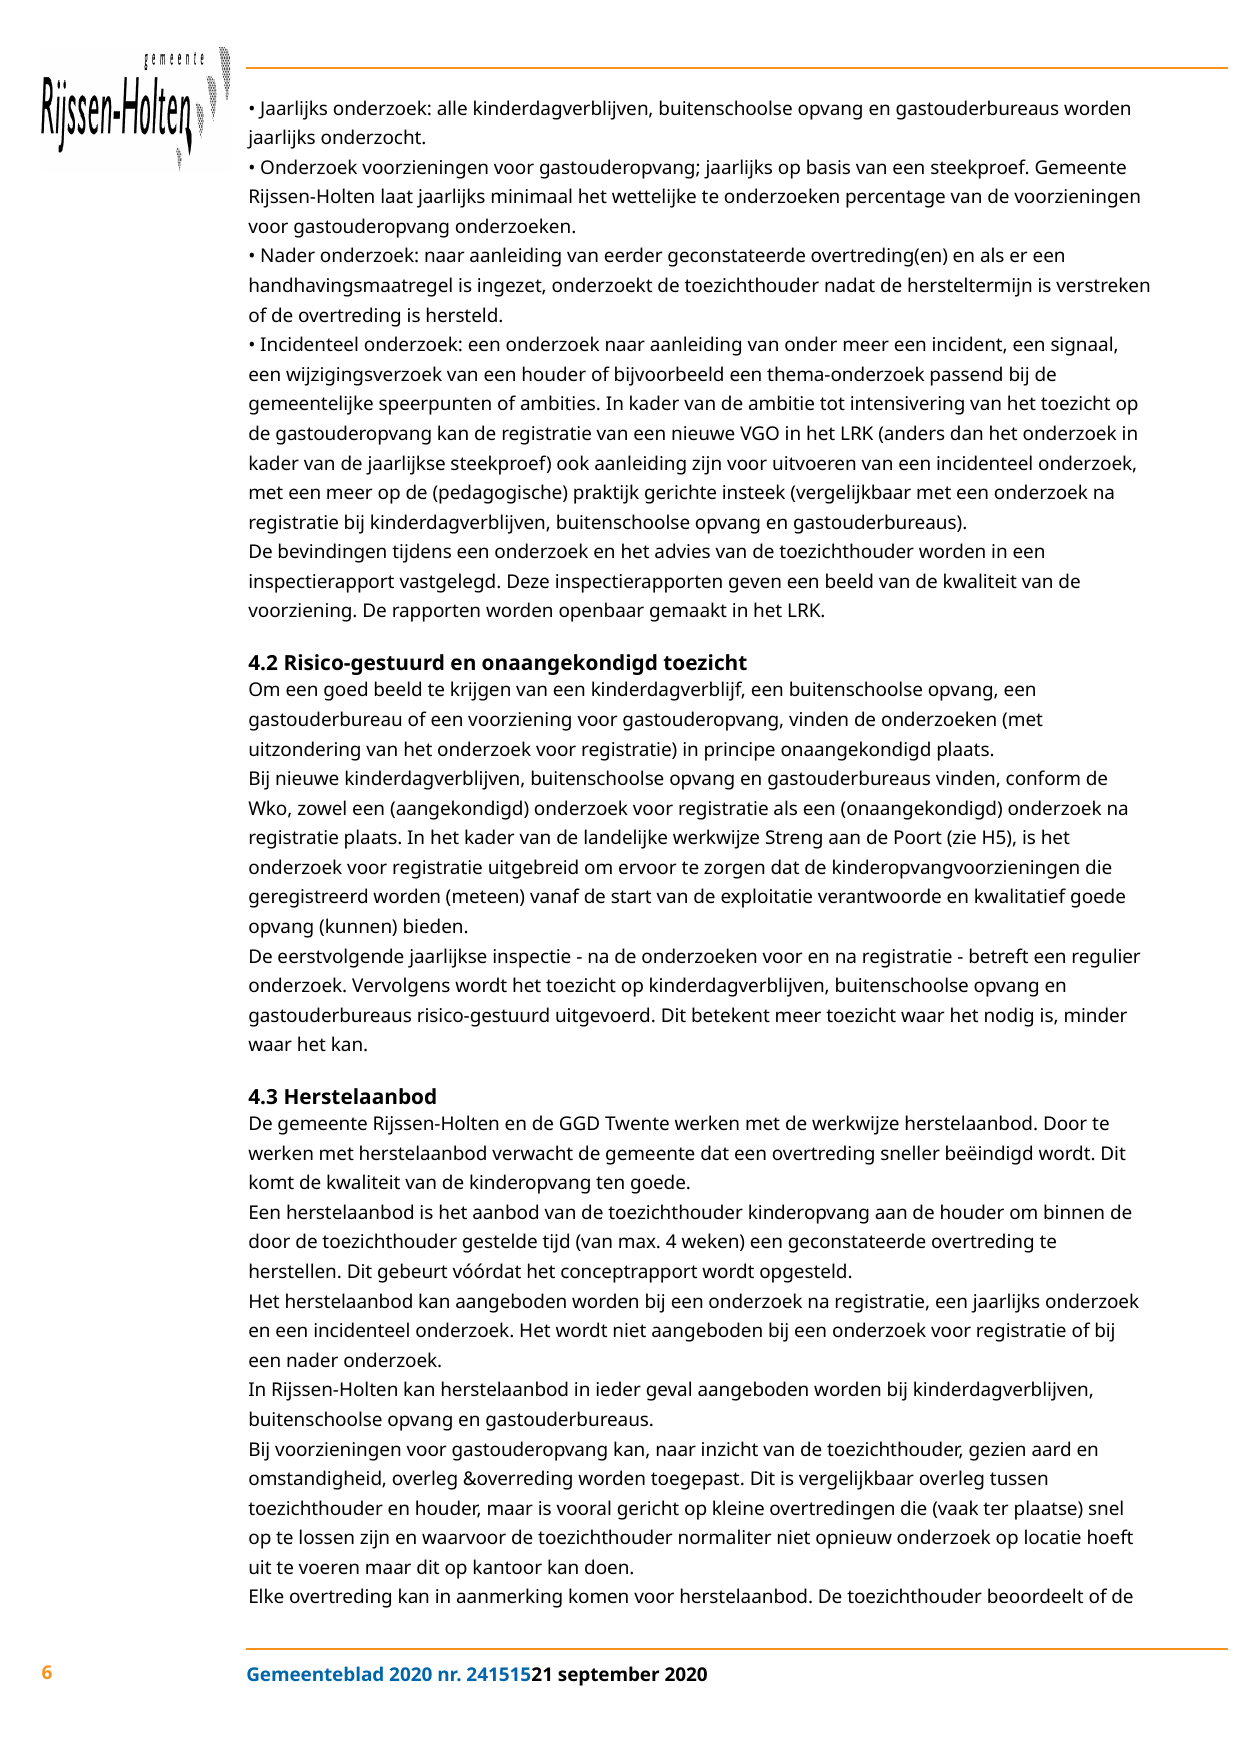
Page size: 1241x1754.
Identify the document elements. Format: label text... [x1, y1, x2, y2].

text • Incidenteel onderzoek: een onderzoek naar aanleiding van onder meer een incident, een signaal, een wijzigingsverzoek van een houder of bijvoorbeeld een thema-onderzoek passend bij de gemeentelijke speerpunten of ambities. In kader van de ambitie tot intensivering van het toezicht op de gastouderopvang kan de registratie van een nieuwe VGO in het LRK (anders dan het onderzoek in kader van de jaarlijkse steekproef) ook aanleiding zijn voor uitvoeren van een incidenteel onderzoek, met een meer op de (pedagogische) praktijk gerichte insteek (vergelijkbaar met een onderzoek na registratie bij kinderdagverblijven, buitenschoolse opvang en gastouderbureaus). [248, 331, 1152, 535]
text De gemeente Rijssen-Holten en de GGD Twente werken met de werkwijze herstelaanbod. Door te werken met herstelaanbod verwacht de gemeente dat een overtreding sneller beëindigd wordt. Dit komt de kwaliteit van de kinderopvang ten goede. [248, 1110, 1152, 1195]
text De bevindingen tijdens een onderzoek en het advies van de toezichthouder worden in een inspectierapport vastgelegd. Deze inspectierapporten geven een beeld van de kwaliteit van de voorziening. De rapporten worden openbaar gemaakt in het LRK. [248, 538, 1152, 623]
text • Onderzoek voorzieningen voor gastouderopvang; jaarlijks op basis van een steekproef. Gemeente Rijssen-Holten laat jaarlijks minimaal het wettelijke te onderzoeken percentage van de voorzieningen voor gastouderopvang onderzoeken. [248, 154, 1152, 239]
text Bij nieuwe kinderdagverblijven, buitenschoolse opvang en gastouderbureaus vinden, conform de Wko, zowel een (aangekondigd) onderzoek voor registratie als een (onaangekondigd) onderzoek na registratie plaats. In het kader van de landelijke werkwijze Streng aan de Poort (zie H5), is het onderzoek voor registratie uitgebreid om ervoor te zorgen dat de kinderopvangvoorzieningen die geregistreerd worden (meteen) vanaf de start van de exploitatie verantwoorde en kwalitatief goede opvang (kunnen) bieden. [248, 765, 1152, 939]
text 4.3 Herstelaanbod [248, 1082, 1152, 1110]
text • Nader onderzoek: naar aanleiding van eerder geconstateerde overtreding(en) en als er een handhavingsmaatregel is ingezet, onderzoekt de toezichthouder nadat de hersteltermijn is verstreken of de overtreding is hersteld. [248, 243, 1152, 328]
text • Jaarlijks onderzoek: alle kinderdagverblijven, buitenschoolse opvang en gastouderbureaus worden jaarlijks onderzocht. [248, 95, 1152, 150]
picture [41, 47, 231, 172]
text Elke overtreding kan in aanmerking komen voor herstelaanbod. De toezichthouder beoordeelt of de [248, 1584, 1152, 1609]
text Bij voorzieningen voor gastouderopvang kan, naar inzicht van de toezichthouder, gezien aard en omstandigheid, overleg &overreding worden toegepast. Dit is vergelijkbaar overleg tussen toezichthouder en houder, maar is vooral gericht op kleine overtredingen die (vaak ter plaatse) snel op te lossen zijn en waarvoor de toezichthouder normaliter niet opnieuw onderzoek op locatie hoeft uit te voeren maar dit op kantoor kan doen. [248, 1436, 1152, 1580]
text Het herstelaanbod kan aangeboden worden bij een onderzoek na registratie, een jaarlijks onderzoek en een incidenteel onderzoek. Het wordt niet aangeboden bij een onderzoek voor registratie of bij een nader onderzoek. [248, 1288, 1152, 1373]
text In Rijssen-Holten kan herstelaanbod in ieder geval aangeboden worden bij kinderdagverblijven, buitenschoolse opvang en gastouderbureaus. [248, 1377, 1152, 1432]
text Om een goed beeld te krijgen van een kinderdagverblijf, een buitenschoolse opvang, een gastouderbureau of een voorziening voor gastouderopvang, vinden de onderzoeken (met uitzondering van het onderzoek voor registratie) in principe onaangekondigd plaats. [248, 677, 1152, 761]
text 4.2 Risico-gestuurd en onaangekondigd toezicht [248, 648, 1152, 677]
text Een herstelaanbod is het aanbod van de toezichthouder kinderopvang aan de houder om binnen de door de toezichthouder gestelde tijd (van max. 4 weken) een geconstateerde overtreding te herstellen. Dit gebeurt vóórdat het conceptrapport wordt opgesteld. [248, 1199, 1152, 1284]
text De eerstvolgende jaarlijkse inspectie - na de onderzoeken voor en na registratie - betreft een regulier onderzoek. Vervolgens wordt het toezicht op kinderdagverblijven, buitenschoolse opvang en gastouderbureaus risico-gestuurd uitgevoerd. Dit betekent meer toezicht waar het nodig is, minder waar het kan. [248, 943, 1152, 1057]
